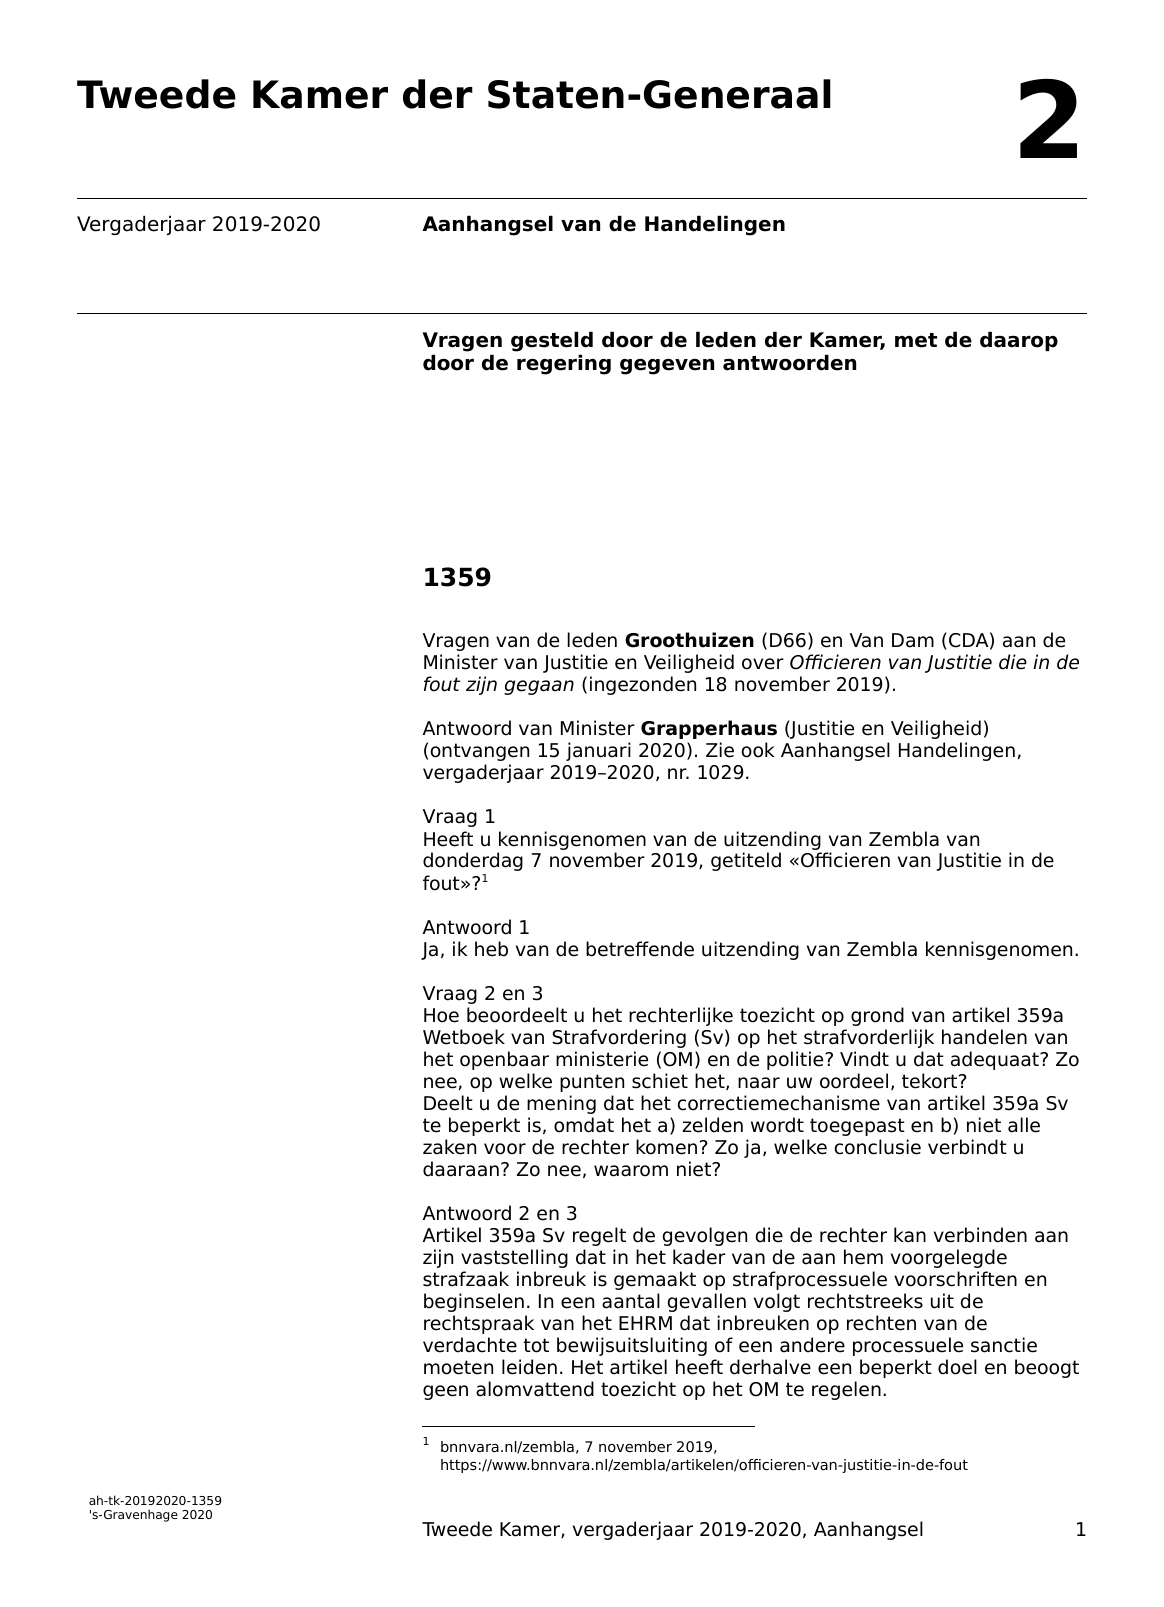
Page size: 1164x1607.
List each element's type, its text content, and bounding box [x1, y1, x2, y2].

text Deelt u de mening dat het correctiemechanisme van artikel 359a Sv te beperkt is, omdat het a) zelden wordt toegepast en b) niet alle zaken voor de rechter komen? Zo ja, welke conclusie verbindt u daaraan? Zo nee, waarom niet? [422, 1093, 1087, 1181]
table_header Tweede Kamer der Staten-Generaal [77, 59, 886, 198]
text Heeft u kennisgenomen van de uitzending van Zembla van donderdag 7 november 2019, getiteld «Officieren van Justitie in de fout»? [422, 828, 1087, 894]
table_header 2 [886, 59, 1087, 198]
text bnnvara.nl/zembla, 7 november 2019, https://www.bnnvara.nl/zembla/artikelen/officieren-van-justitie-in-de-fout [422, 1435, 1087, 1474]
text Vraag 1 [422, 806, 1087, 828]
table_cell [77, 314, 422, 375]
text Antwoord 2 en 3 [422, 1203, 1087, 1225]
text Artikel 359a Sv regelt de gevolgen die de rechter kan verbinden aan zijn vaststelling dat in het kader van de aan hem voorgelegde strafzaak inbreuk is gemaakt op strafprocessuele voorschriften en beginselen. In een aantal gevallen volgt rechtstreeks uit de rechtspraak van het EHRM dat inbreuken op rechten van de verdachte tot bewijsuitsluiting of een andere processuele sanctie moeten leiden. Het artikel heeft derhalve een beperkt doel en beoogt geen alomvattend toezicht op het OM te regelen. [422, 1225, 1087, 1401]
table_cell Aanhangsel van de Handelingen [422, 199, 1087, 313]
text Antwoord 1 [422, 917, 1087, 938]
text Vragen van de leden Groothuizen (D66) en Van Dam (CDA) aan de Minister van Justitie en Veiligheid over Officieren van Justitie die in de fout zijn gegaan (ingezonden 18 november 2019). [422, 630, 1087, 696]
text 1359 [422, 563, 1087, 592]
text Hoe beoordeelt u het rechterlijke toezicht op grond van artikel 359a Wetboek van Strafvordering (Sv) op het strafvorderlijk handelen van het openbaar ministerie (OM) en de politie? Vindt u dat adequaat? Zo nee, op welke punten schiet het, naar uw oordeel, tekort? [422, 1005, 1087, 1093]
text 's-Gravenhage 2020 [88, 1508, 323, 1522]
text ah-tk-20192020-1359 [88, 1494, 323, 1508]
text Vraag 2 en 3 [422, 983, 1087, 1005]
text Ja, ik heb van de betreffende uitzending van Zembla kennisgenomen. [422, 938, 1087, 961]
text Antwoord van Minister Grapperhaus (Justitie en Veiligheid) (ontvangen 15 januari 2020). Zie ook Aanhangsel Handelingen, vergaderjaar 2019–2020, nr. 1029. [422, 718, 1087, 784]
table_cell Vergaderjaar 2019-2020 [77, 199, 422, 313]
table_cell Vragen gesteld door de leden der Kamer, met de daarop door de regering gegeven antwoorden [422, 314, 1087, 375]
